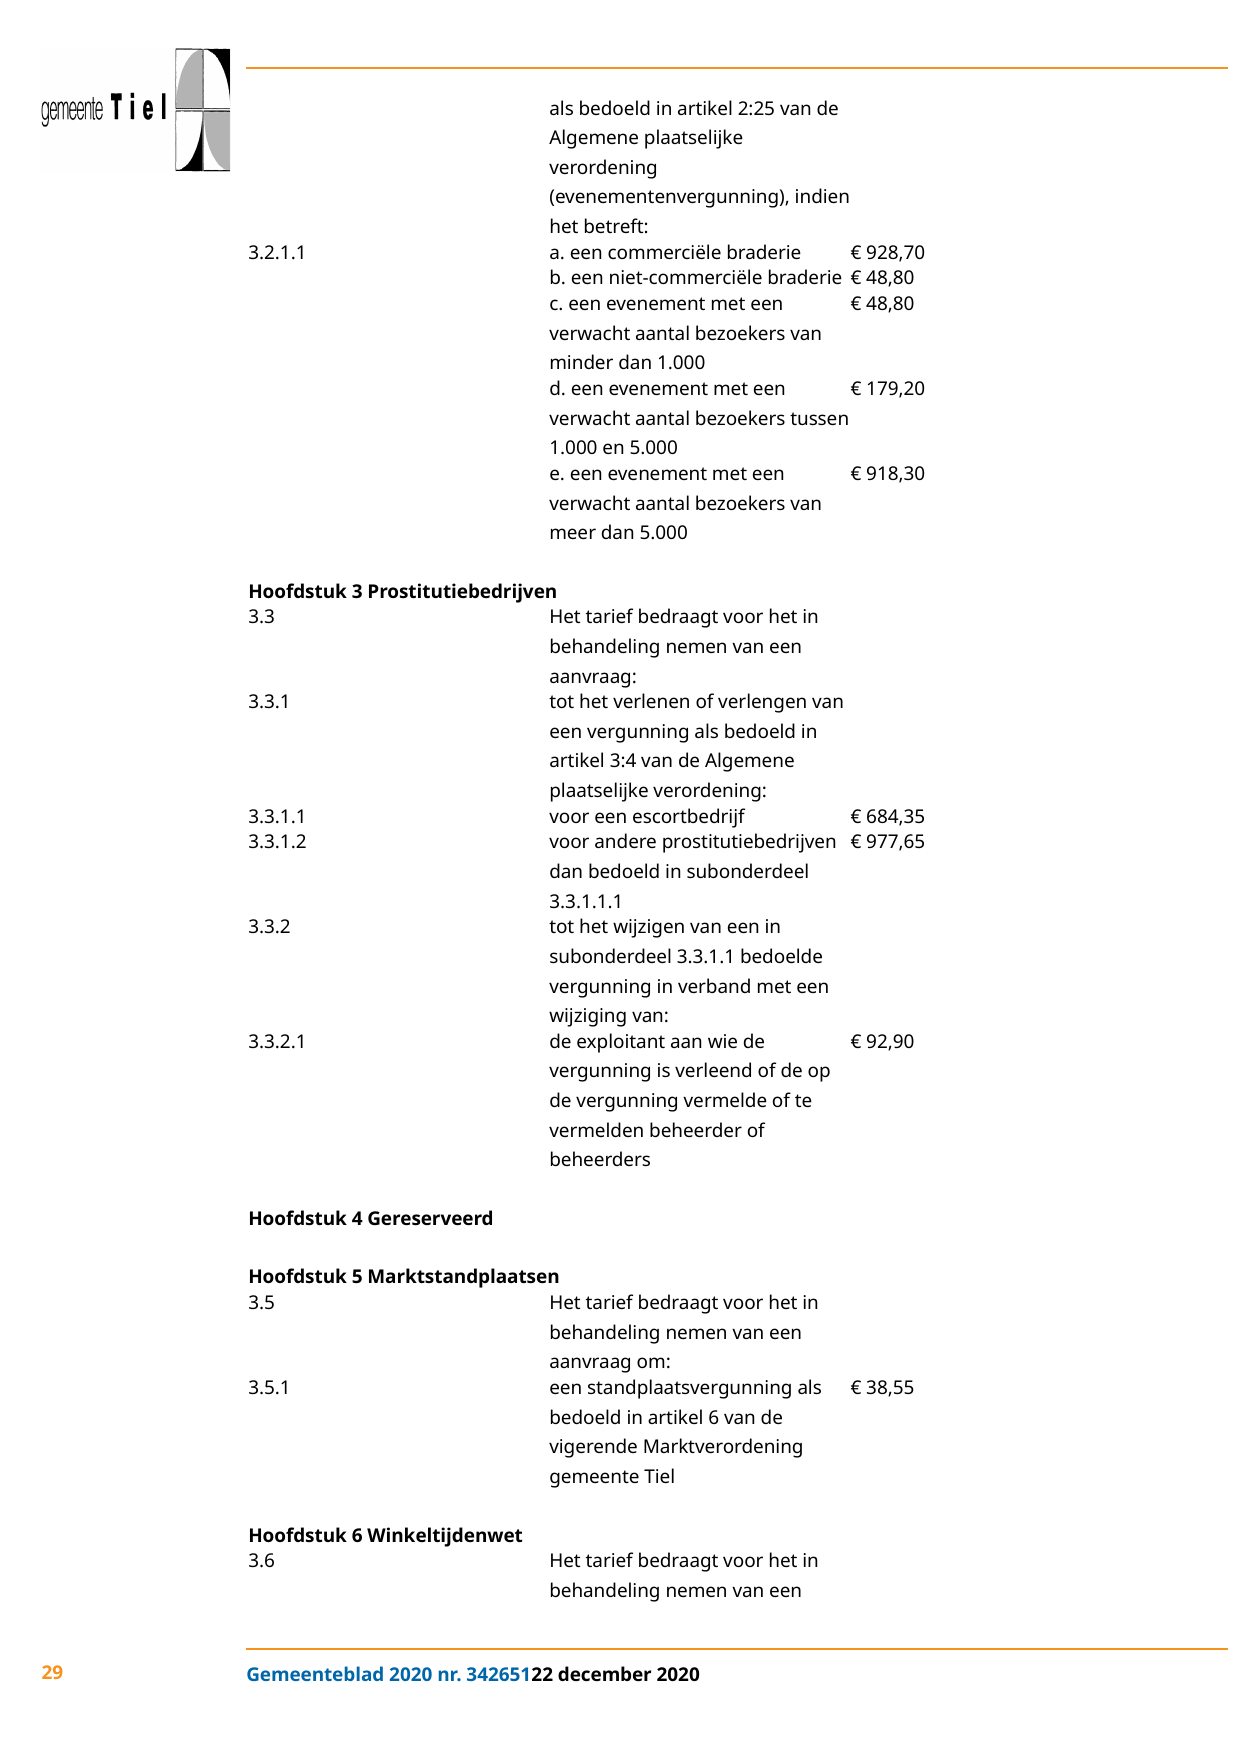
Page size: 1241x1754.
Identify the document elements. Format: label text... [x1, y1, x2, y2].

table_cell de exploitant aan wie de vergunning is verleend of de op de vergunning vermelde of te vermelden beheerder of beheerders [549, 1028, 850, 1172]
table_cell [248, 95, 549, 239]
table_cell tot het wijzigen van een in subonderdeel 3.3.1.1 bedoelde vergunning in verband met een wijziging van: [549, 914, 850, 1028]
table_cell € 179,20 [850, 375, 1152, 460]
table_cell voor andere prostitutiebedrijven dan bedoeld in subonderdeel 3.3.1.1.1 [549, 829, 850, 914]
table_cell Het tarief bedraagt voor het in behandeling nemen van een aanvraag: [549, 604, 850, 688]
table_header Hoofdstuk 4 Gereserveerd [248, 1205, 1152, 1231]
table_cell 3.3 [248, 604, 549, 688]
table_cell € 48,80 [850, 290, 1152, 375]
table_cell 3.3.1.1 [248, 803, 549, 829]
table_cell 3.5 [248, 1290, 549, 1374]
table_cell c. een evenement met een verwacht aantal bezoekers van minder dan 1.000 [549, 290, 850, 375]
picture [41, 47, 231, 172]
table_cell € 928,70 [850, 239, 1152, 264]
table_cell [248, 460, 549, 545]
table_cell als bedoeld in artikel 2:25 van de Algemene plaatselijke verordening (evenementenvergunning), indien het betreft: [549, 95, 850, 239]
table_cell 3.2.1.1 [248, 239, 549, 264]
table_cell 3.5.1 [248, 1374, 549, 1489]
table_header Hoofdstuk 5 Marktstandplaatsen [248, 1264, 850, 1289]
table_header Hoofdstuk 6 Winkeltijdenwet [248, 1522, 850, 1547]
table_cell 3.3.2 [248, 914, 549, 1028]
table_header [850, 1522, 1152, 1547]
table_cell € 48,80 [850, 265, 1152, 290]
table_cell [248, 265, 549, 290]
table_cell d. een evenement met een verwacht aantal bezoekers tussen 1.000 en 5.000 [549, 375, 850, 460]
table_header Hoofdstuk 3 Prostitutiebedrijven [248, 578, 850, 604]
table_cell [850, 914, 1152, 1028]
table_header [850, 578, 1152, 604]
table_cell e. een evenement met een verwacht aantal bezoekers van meer dan 5.000 [549, 460, 850, 545]
table_cell € 684,35 [850, 803, 1152, 829]
table_cell [850, 95, 1152, 239]
table_cell tot het verlenen of verlengen van een vergunning als bedoeld in artikel 3:4 van de Algemene plaatselijke verordening: [549, 689, 850, 803]
table_cell € 92,90 [850, 1028, 1152, 1172]
table_cell [248, 290, 549, 375]
table_cell [248, 375, 549, 460]
table_cell 3.3.1 [248, 689, 549, 803]
table_cell een standplaatsvergunning als bedoeld in artikel 6 van de vigerende Marktverordening gemeente Tiel [549, 1374, 850, 1489]
table_cell a. een commerciële braderie [549, 239, 850, 264]
table_cell voor een escortbedrijf [549, 803, 850, 829]
table_cell [850, 604, 1152, 688]
table_header [850, 1264, 1152, 1289]
table_cell [850, 689, 1152, 803]
table_cell 3.3.1.2 [248, 829, 549, 914]
table_cell [850, 1290, 1152, 1374]
table_cell Het tarief bedraagt voor het in behandeling nemen van een [549, 1548, 850, 1603]
table_cell [850, 1548, 1152, 1603]
table_cell 3.6 [248, 1548, 549, 1603]
table_cell 3.3.2.1 [248, 1028, 549, 1172]
table_cell € 918,30 [850, 460, 1152, 545]
table_cell € 977,65 [850, 829, 1152, 914]
table_cell Het tarief bedraagt voor het in behandeling nemen van een aanvraag om: [549, 1290, 850, 1374]
table_cell € 38,55 [850, 1374, 1152, 1489]
table_cell b. een niet-commerciële braderie [549, 265, 850, 290]
